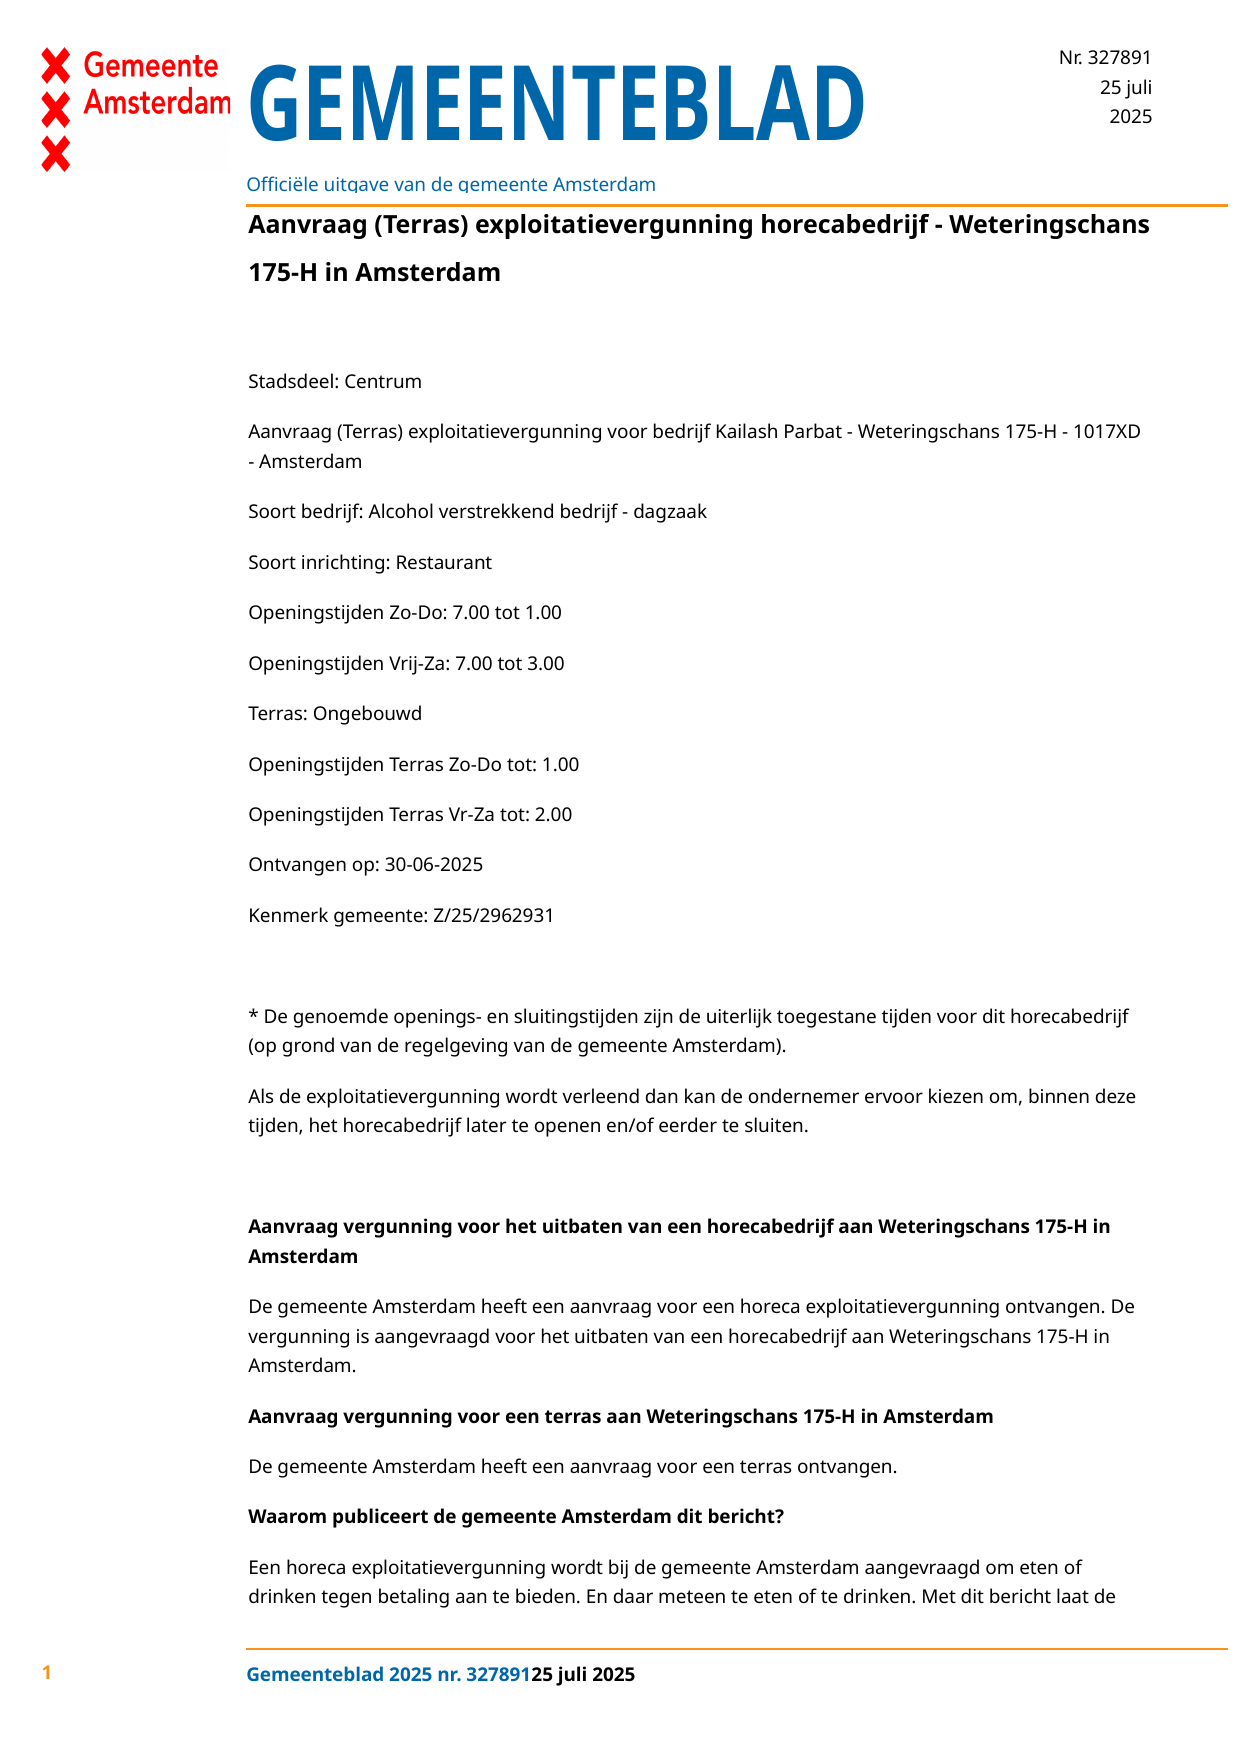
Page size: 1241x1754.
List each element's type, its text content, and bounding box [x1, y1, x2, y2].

picture [41, 47, 231, 172]
text Aanvraag (Terras) exploitatievergunning voor bedrijf Kailash Parbat - Weteringschans 175-H - 1017XD - Amsterdam [248, 419, 1152, 474]
text * De genoemde openings- en sluitingstijden zijn de uiterlijk toegestane tijden voor dit horecabedrijf (op grond van de regelgeving van de gemeente Amsterdam). [248, 1003, 1152, 1058]
text Waarom publiceert de gemeente Amsterdam dit bericht? [248, 1504, 1152, 1529]
text Openingstijden Vrij-Za: 7.00 tot 3.00 [248, 650, 1152, 676]
text Openingstijden Terras Zo-Do tot: 1.00 [248, 751, 1152, 777]
text Kenmerk gemeente: Z/25/2962931 [248, 902, 1152, 928]
text Soort bedrijf: Alcohol verstrekkend bedrijf - dagzaak [248, 499, 1152, 524]
text Stadsdeel: Centrum [248, 368, 1152, 394]
text Aanvraag vergunning voor een terras aan Weteringschans 175-H in Amsterdam [248, 1403, 1152, 1429]
text Ontvangen op: 30-06-2025 [248, 852, 1152, 877]
text Soort inrichting: Restaurant [248, 549, 1152, 575]
text De gemeente Amsterdam heeft een aanvraag voor een horeca exploitatievergunning ontvangen. De vergunning is aangevraagd voor het uitbaten van een horecabedrijf aan Weteringschans 175-H in Amsterdam. [248, 1293, 1152, 1378]
text Aanvraag (Terras) exploitatievergunning horecabedrijf - Weteringschans 175-H in Amsterdam [248, 207, 1152, 288]
text Openingstijden Zo-Do: 7.00 tot 1.00 [248, 599, 1152, 625]
text Openingstijden Terras Vr-Za tot: 2.00 [248, 801, 1152, 827]
text Aanvraag vergunning voor het uitbaten van een horecabedrijf aan Weteringschans 175-H in Amsterdam [248, 1213, 1152, 1269]
text Een horeca exploitatievergunning wordt bij de gemeente Amsterdam aangevraagd om eten of drinken tegen betaling aan te bieden. En daar meteen te eten of te drinken. Met dit bericht laat de [248, 1554, 1152, 1609]
text De gemeente Amsterdam heeft een aanvraag voor een terras ontvangen. [248, 1453, 1152, 1479]
text Terras: Ongebouwd [248, 700, 1152, 726]
text Als de exploitatievergunning wordt verleend dan kan de ondernemer ervoor kiezen om, binnen deze tijden, het horecabedrijf later te openen en/of eerder te sluiten. [248, 1083, 1152, 1138]
